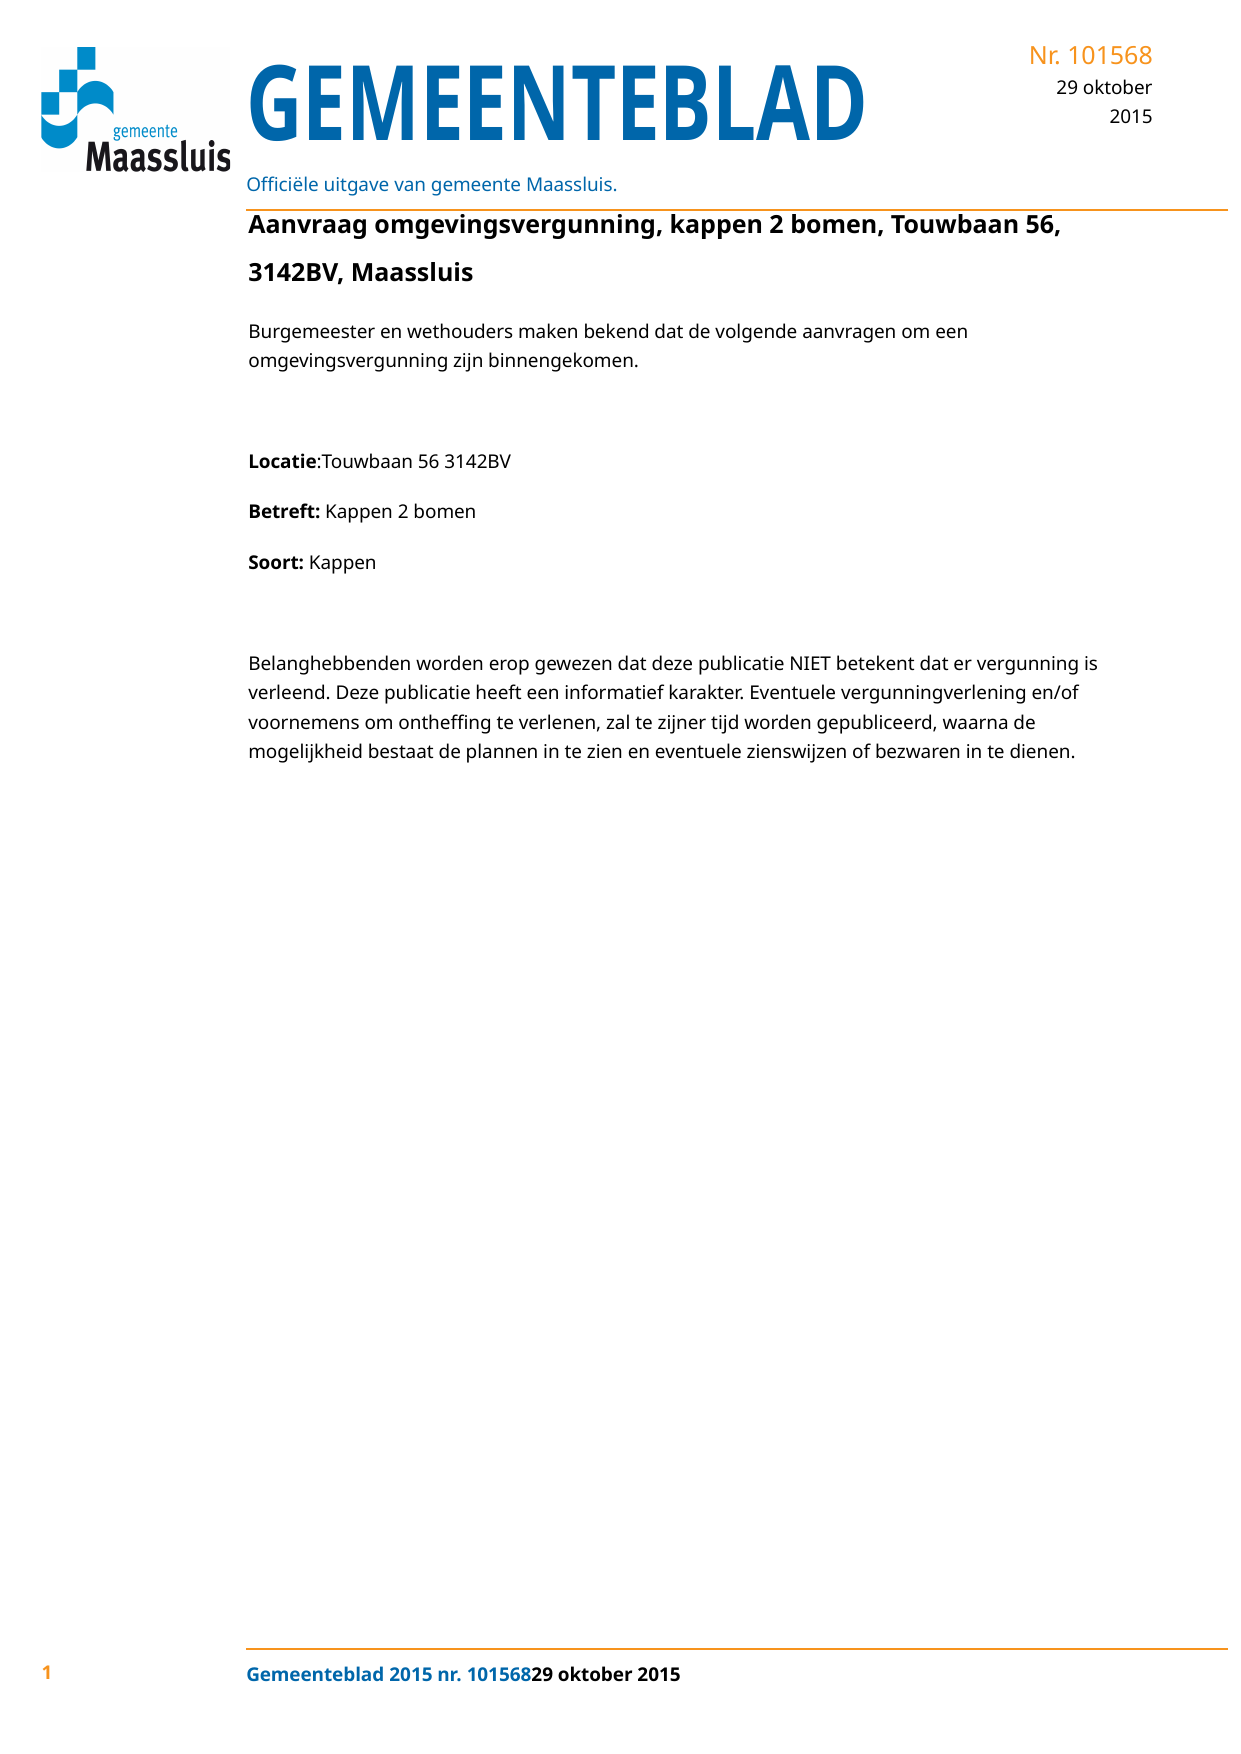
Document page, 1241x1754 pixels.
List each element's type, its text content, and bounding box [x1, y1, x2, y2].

text Aanvraag omgevingsvergunning, kappen 2 bomen, Touwbaan 56, 3142BV, Maassluis [248, 211, 1152, 288]
text Burgemeester en wethouders maken bekend dat de volgende aanvragen om een omgevingsvergunning zijn binnengekomen. [248, 318, 1152, 373]
text Betreft: Kappen 2 bomen [248, 499, 1152, 524]
text Soort: Kappen [248, 549, 1152, 575]
text Locatie:Touwbaan 56 3142BV [248, 448, 1152, 474]
picture [41, 47, 231, 172]
text Belanghebbenden worden erop gewezen dat deze publicatie NIET betekent dat er vergunning is verleend. Deze publicatie heeft een informatief karakter. Eventuele vergunningverlening en/of voornemens om ontheffing te verlenen, zal te zijner tijd worden gepubliceerd, waarna de mogelijkheid bestaat de plannen in te zien en eventuele zienswijzen of bezwaren in te dienen. [248, 650, 1152, 764]
picture [41, 47, 77, 92]
